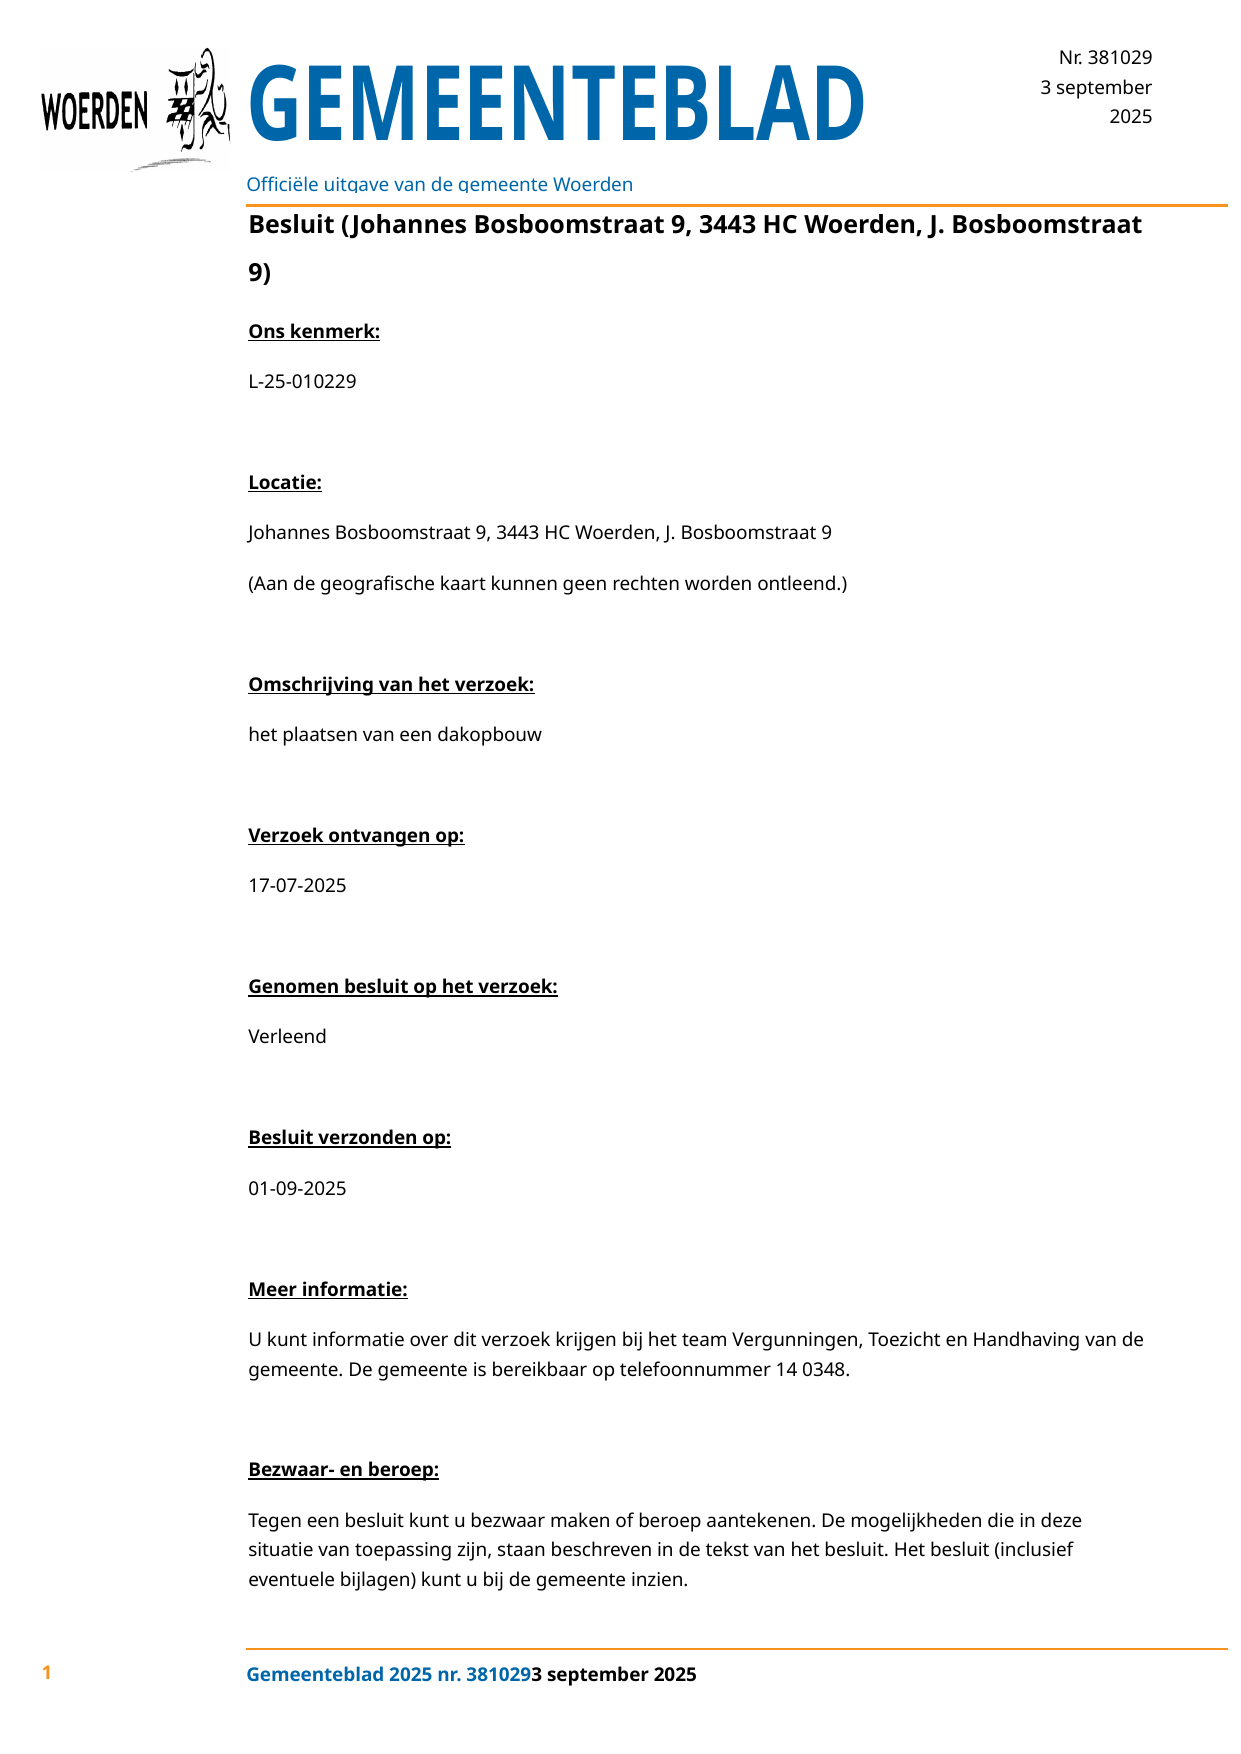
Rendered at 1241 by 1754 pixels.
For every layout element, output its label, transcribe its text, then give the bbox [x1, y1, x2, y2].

text Meer informatie: [248, 1276, 1152, 1302]
picture [41, 47, 231, 172]
text Locatie: [248, 469, 1152, 495]
text Verzoek ontvangen op: [248, 822, 1152, 848]
text U kunt informatie over dit verzoek krijgen bij het team Vergunningen, Toezicht en Handhaving van de gemeente. De gemeente is bereikbaar op telefoonnummer 14 0348. [248, 1326, 1152, 1382]
text Tegen een besluit kunt u bezwaar maken of beroep aantekenen. De mogelijkheden die in deze situatie van toepassing zijn, staan beschreven in de tekst van het besluit. Het besluit (inclusief eventuele bijlagen) kunt u bij de gemeente inzien. [248, 1507, 1152, 1592]
text (Aan de geografische kaart kunnen geen rechten worden ontleend.) [248, 570, 1152, 596]
text Besluit verzonden op: [248, 1124, 1152, 1150]
text Ons kenmerk: [248, 318, 1152, 344]
text 17-07-2025 [248, 872, 1152, 898]
text Verleend [248, 1024, 1152, 1049]
text L-25-010229 [248, 368, 1152, 394]
text het plaatsen van een dakopbouw [248, 721, 1152, 747]
text 01-09-2025 [248, 1175, 1152, 1201]
text Johannes Bosboomstraat 9, 3443 HC Woerden, J. Bosboomstraat 9 [248, 519, 1152, 545]
text Besluit (Johannes Bosboomstraat 9, 3443 HC Woerden, J. Bosboomstraat 9) [248, 207, 1152, 288]
text Genomen besluit op het verzoek: [248, 973, 1152, 999]
text Omschrijving van het verzoek: [248, 671, 1152, 697]
text Bezwaar- en beroep: [248, 1457, 1152, 1482]
